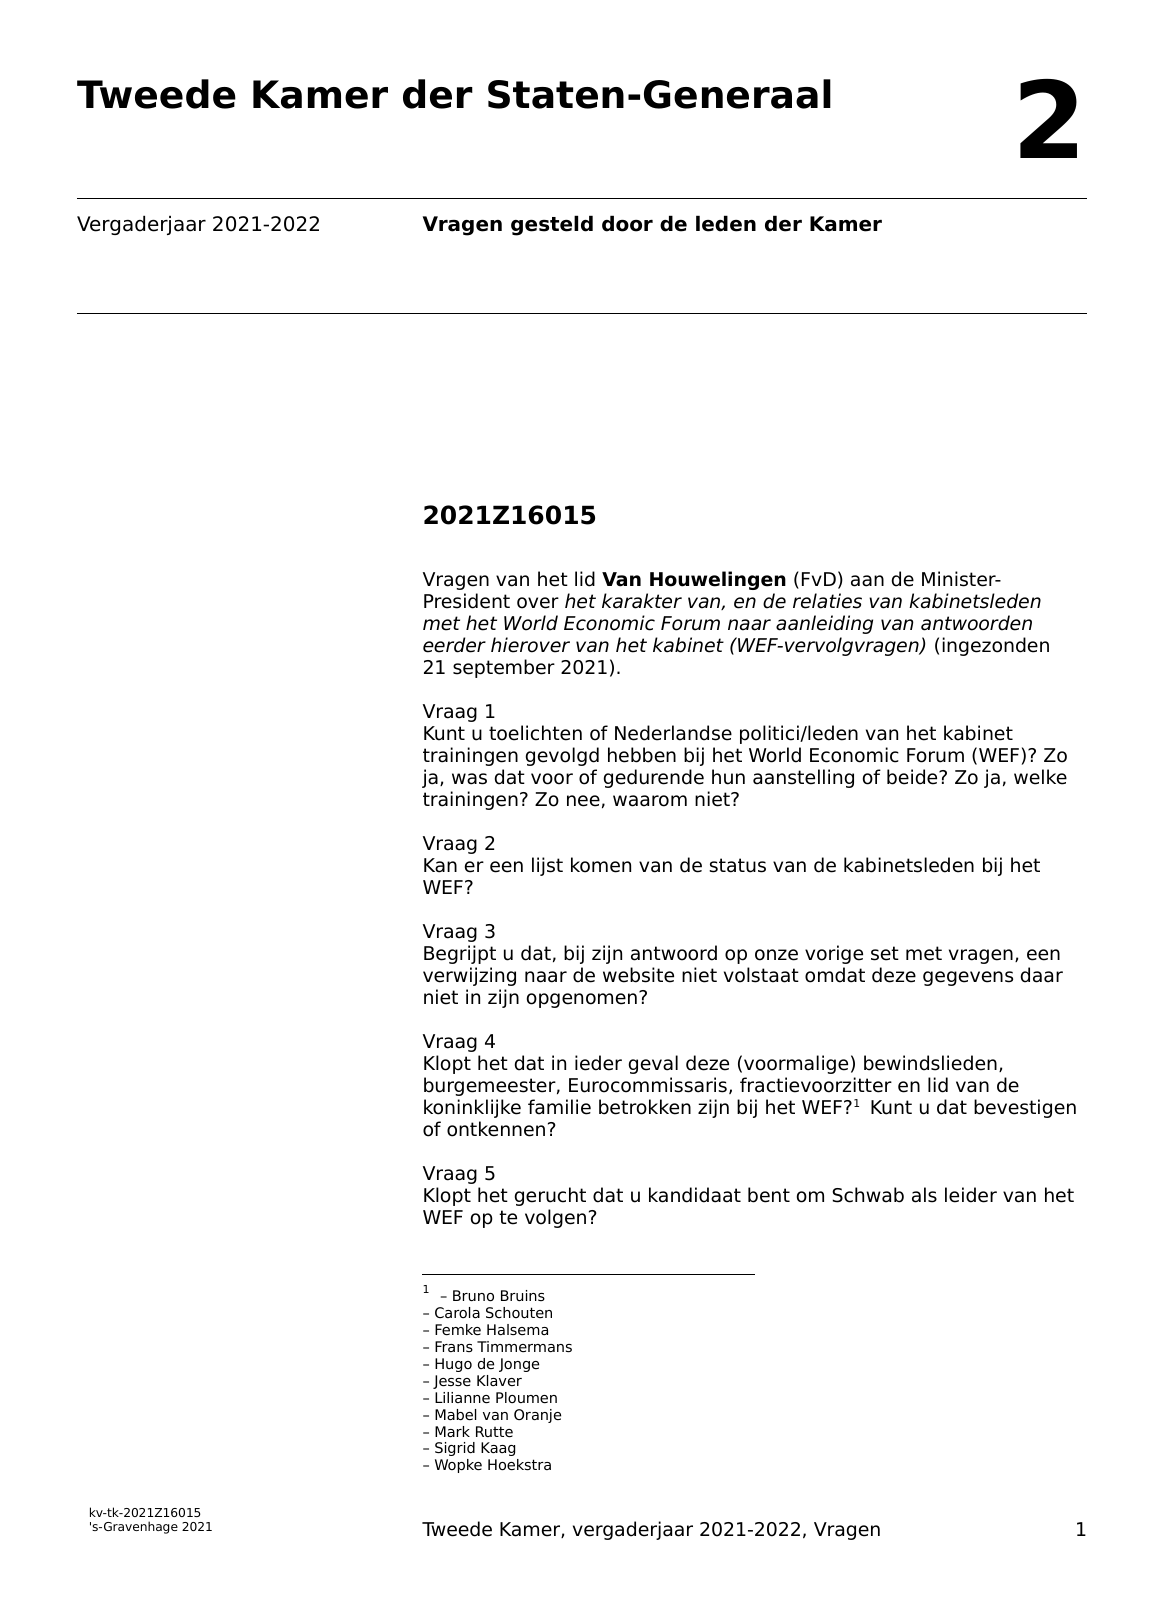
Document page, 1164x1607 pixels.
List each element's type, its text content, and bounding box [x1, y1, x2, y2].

text – Wopke Hoekstra [422, 1457, 1087, 1474]
text Vraag 1 [422, 701, 1087, 723]
text Vraag 2 [422, 833, 1087, 855]
text 's-Gravenhage 2021 [88, 1520, 323, 1534]
text Klopt het dat in ieder geval deze (voormalige) bewindslieden, burgemeester, Eurocommissaris, fractievoorzitter en lid van de koninklijke familie betrokken zijn bij het WEF? Kunt u dat bevestigen of ontkennen? [422, 1053, 1087, 1141]
text Vraag 5 [422, 1163, 1087, 1185]
text – Mabel van Oranje [422, 1407, 1087, 1424]
text Klopt het gerucht dat u kandidaat bent om Schwab als leider van het WEF op te volgen? [422, 1185, 1087, 1229]
text – Bruno Bruins [422, 1283, 1087, 1306]
text Vraag 4 [422, 1031, 1087, 1053]
text – Carola Schouten [422, 1306, 1087, 1322]
text 2021Z16015 [422, 501, 1087, 531]
text – Lilianne Ploumen [422, 1390, 1087, 1407]
table_cell Vergaderjaar 2021-2022 [77, 199, 422, 313]
text Kunt u toelichten of Nederlandse politici/leden van het kabinet trainingen gevolgd hebben bij het World Economic Forum (WEF)? Zo ja, was dat voor of gedurende hun aanstelling of beide? Zo ja, welke trainingen? Zo nee, waarom niet? [422, 723, 1087, 811]
text – Sigrid Kaag [422, 1441, 1087, 1457]
text Vragen van het lid Van Houwelingen (FvD) aan de Minister-President over het karakter van, en de relaties van kabinetsleden met het World Economic Forum naar aanleiding van antwoorden eerder hierover van het kabinet (WEF-vervolgvragen) (ingezonden 21 september 2021). [422, 569, 1087, 679]
table_header Tweede Kamer der Staten-Generaal [77, 59, 886, 198]
text Vraag 3 [422, 921, 1087, 943]
text Kan er een lijst komen van de status van de kabinetsleden bij het WEF? [422, 855, 1087, 899]
text – Jesse Klaver [422, 1373, 1087, 1390]
text – Hugo de Jonge [422, 1356, 1087, 1373]
text Begrijpt u dat, bij zijn antwoord op onze vorige set met vragen, een verwijzing naar de website niet volstaat omdat deze gegevens daar niet in zijn opgenomen? [422, 943, 1087, 1009]
text kv-tk-2021Z16015 [88, 1506, 323, 1520]
table_cell Vragen gesteld door de leden der Kamer [422, 199, 1087, 313]
text – Frans Timmermans [422, 1339, 1087, 1356]
text – Femke Halsema [422, 1322, 1087, 1339]
table_header 2 [886, 59, 1087, 198]
text – Mark Rutte [422, 1424, 1087, 1441]
